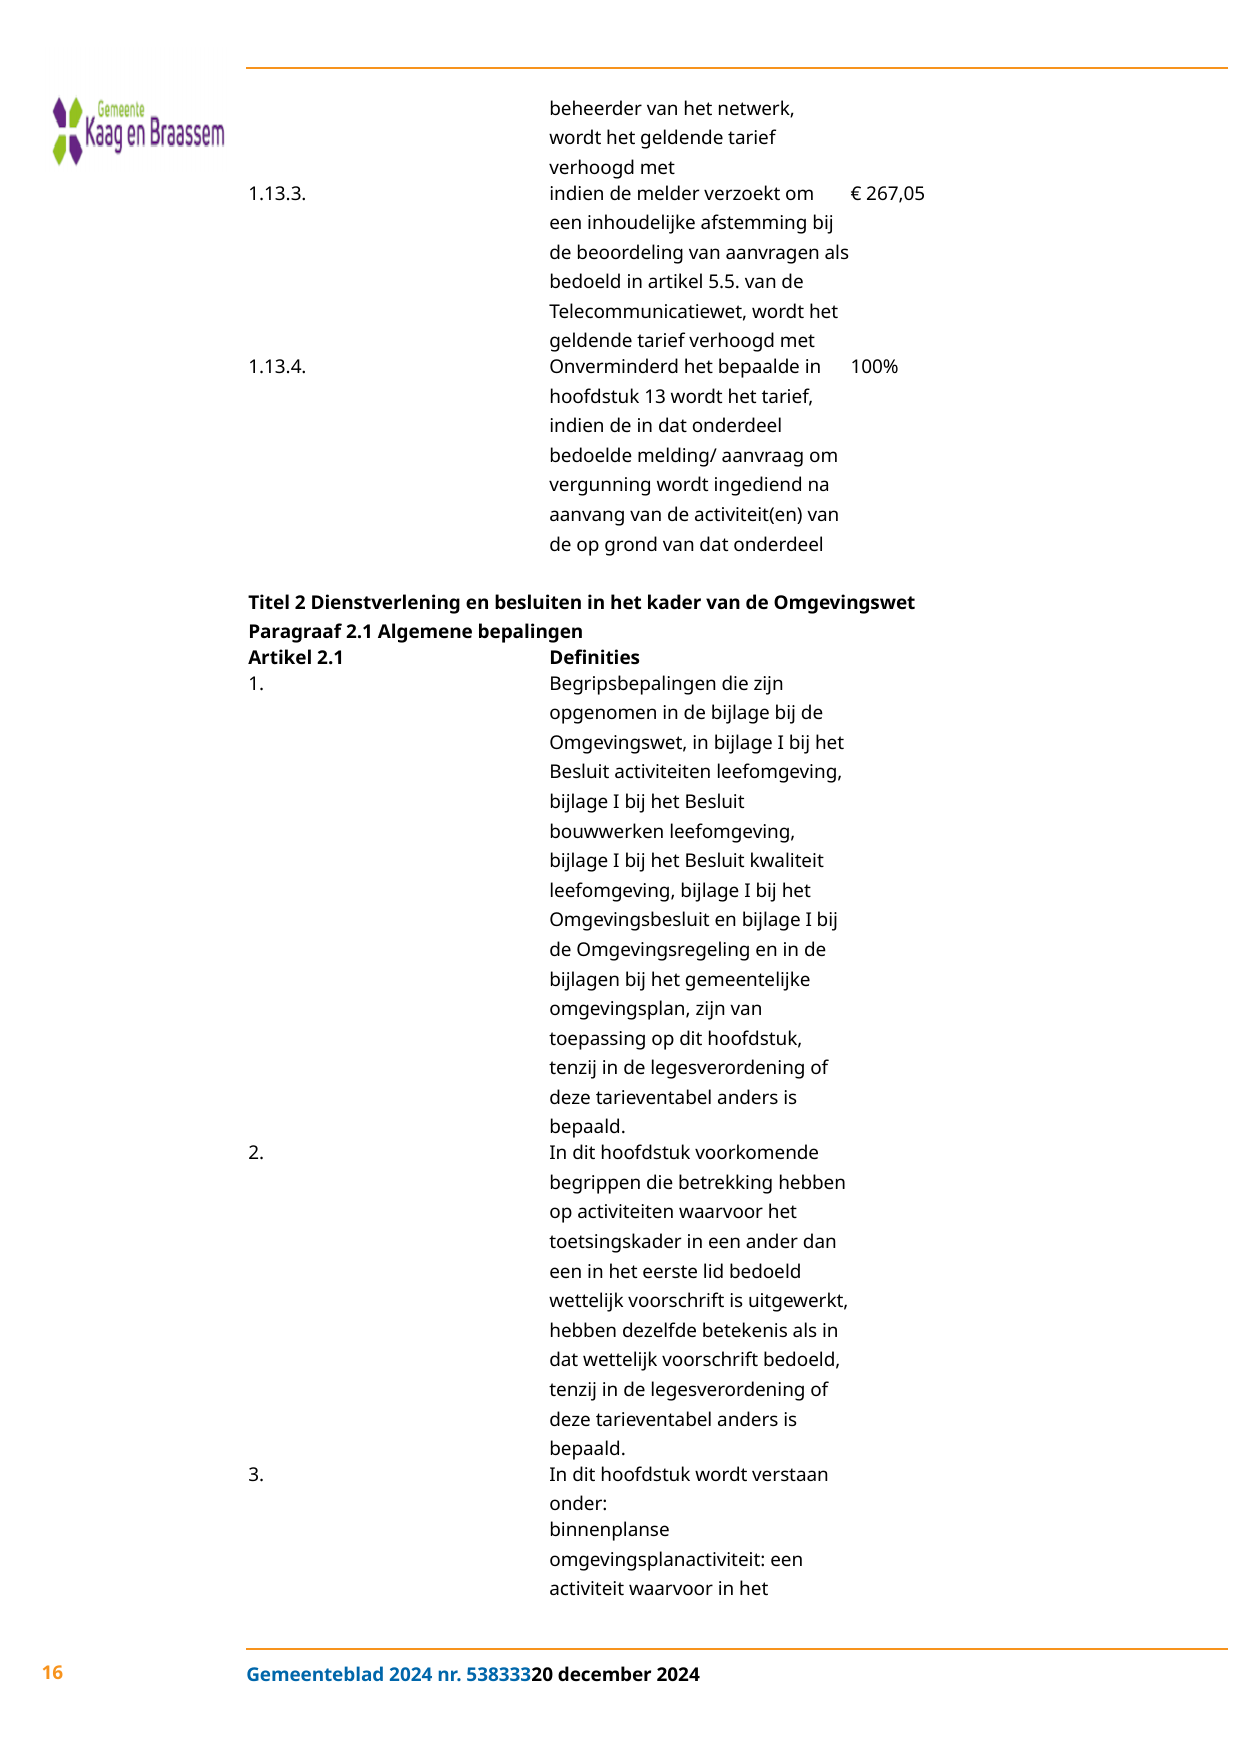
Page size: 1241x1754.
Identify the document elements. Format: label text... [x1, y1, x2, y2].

table_cell Definities [549, 644, 850, 670]
table_cell binnenplanse omgevingsplanactiviteit: een activiteit waarvoor in het [549, 1516, 850, 1601]
table_cell beheerder van het netwerk, wordt het geldende tarief verhoogd met [549, 95, 850, 180]
table_cell [850, 1516, 1152, 1601]
table_cell [248, 95, 549, 180]
table_cell 100% [850, 353, 1152, 557]
table_header Titel 2 Dienstverlening en besluiten in het kader van de Omgevingswet [248, 590, 1152, 615]
table_cell € 267,05 [850, 180, 1152, 353]
table_cell [850, 1140, 1152, 1461]
table_cell Artikel 2.1 [248, 644, 549, 670]
table_cell indien de melder verzoekt om een inhoudelijke afstemming bij de beoordeling van aanvragen als bedoeld in artikel 5.5. van de Telecommunicatiewet, wordt het geldende tarief verhoogd met [549, 180, 850, 353]
table_cell 1. [248, 670, 549, 1139]
table_cell 3. [248, 1461, 549, 1516]
table_cell [850, 670, 1152, 1139]
table_header Paragraaf 2.1 Algemene bepalingen [248, 619, 1152, 644]
table_cell 2. [248, 1140, 549, 1461]
table_cell In dit hoofdstuk wordt verstaan onder: [549, 1461, 850, 1516]
table_cell 1.13.4. [248, 353, 549, 557]
table_cell 1.13.3. [248, 180, 549, 353]
table_cell [850, 95, 1152, 180]
table_cell Begripsbepalingen die zijn opgenomen in de bijlage bij de Omgevingswet, in bijlage I bij het Besluit activiteiten leefomgeving, bijlage I bij het Besluit bouwwerken leefomgeving, bijlage I bij het Besluit kwaliteit leefomgeving, bijlage I bij het Omgevingsbesluit en bijlage I bij de Omgevingsregeling en in de bijlagen bij het gemeentelijke omgevingsplan, zijn van toepassing op dit hoofdstuk, tenzij in de legesverordening of deze tarieventabel anders is bepaald. [549, 670, 850, 1139]
table_cell In dit hoofdstuk voorkomende begrippen die betrekking hebben op activiteiten waarvoor het toetsingskader in een ander dan een in het eerste lid bedoeld wettelijk voorschrift is uitgewerkt, hebben dezelfde betekenis als in dat wettelijk voorschrift bedoeld, tenzij in de legesverordening of deze tarieventabel anders is bepaald. [549, 1140, 850, 1461]
table_cell [248, 1516, 549, 1601]
table_cell [850, 1461, 1152, 1516]
table_cell [850, 644, 1152, 670]
table_cell Onverminderd het bepaalde in hoofdstuk 13 wordt het tarief, indien de in dat onderdeel bedoelde melding/ aanvraag om vergunning wordt ingediend na aanvang van de activiteit(en) van de op grond van dat onderdeel [549, 353, 850, 557]
picture [41, 47, 231, 172]
